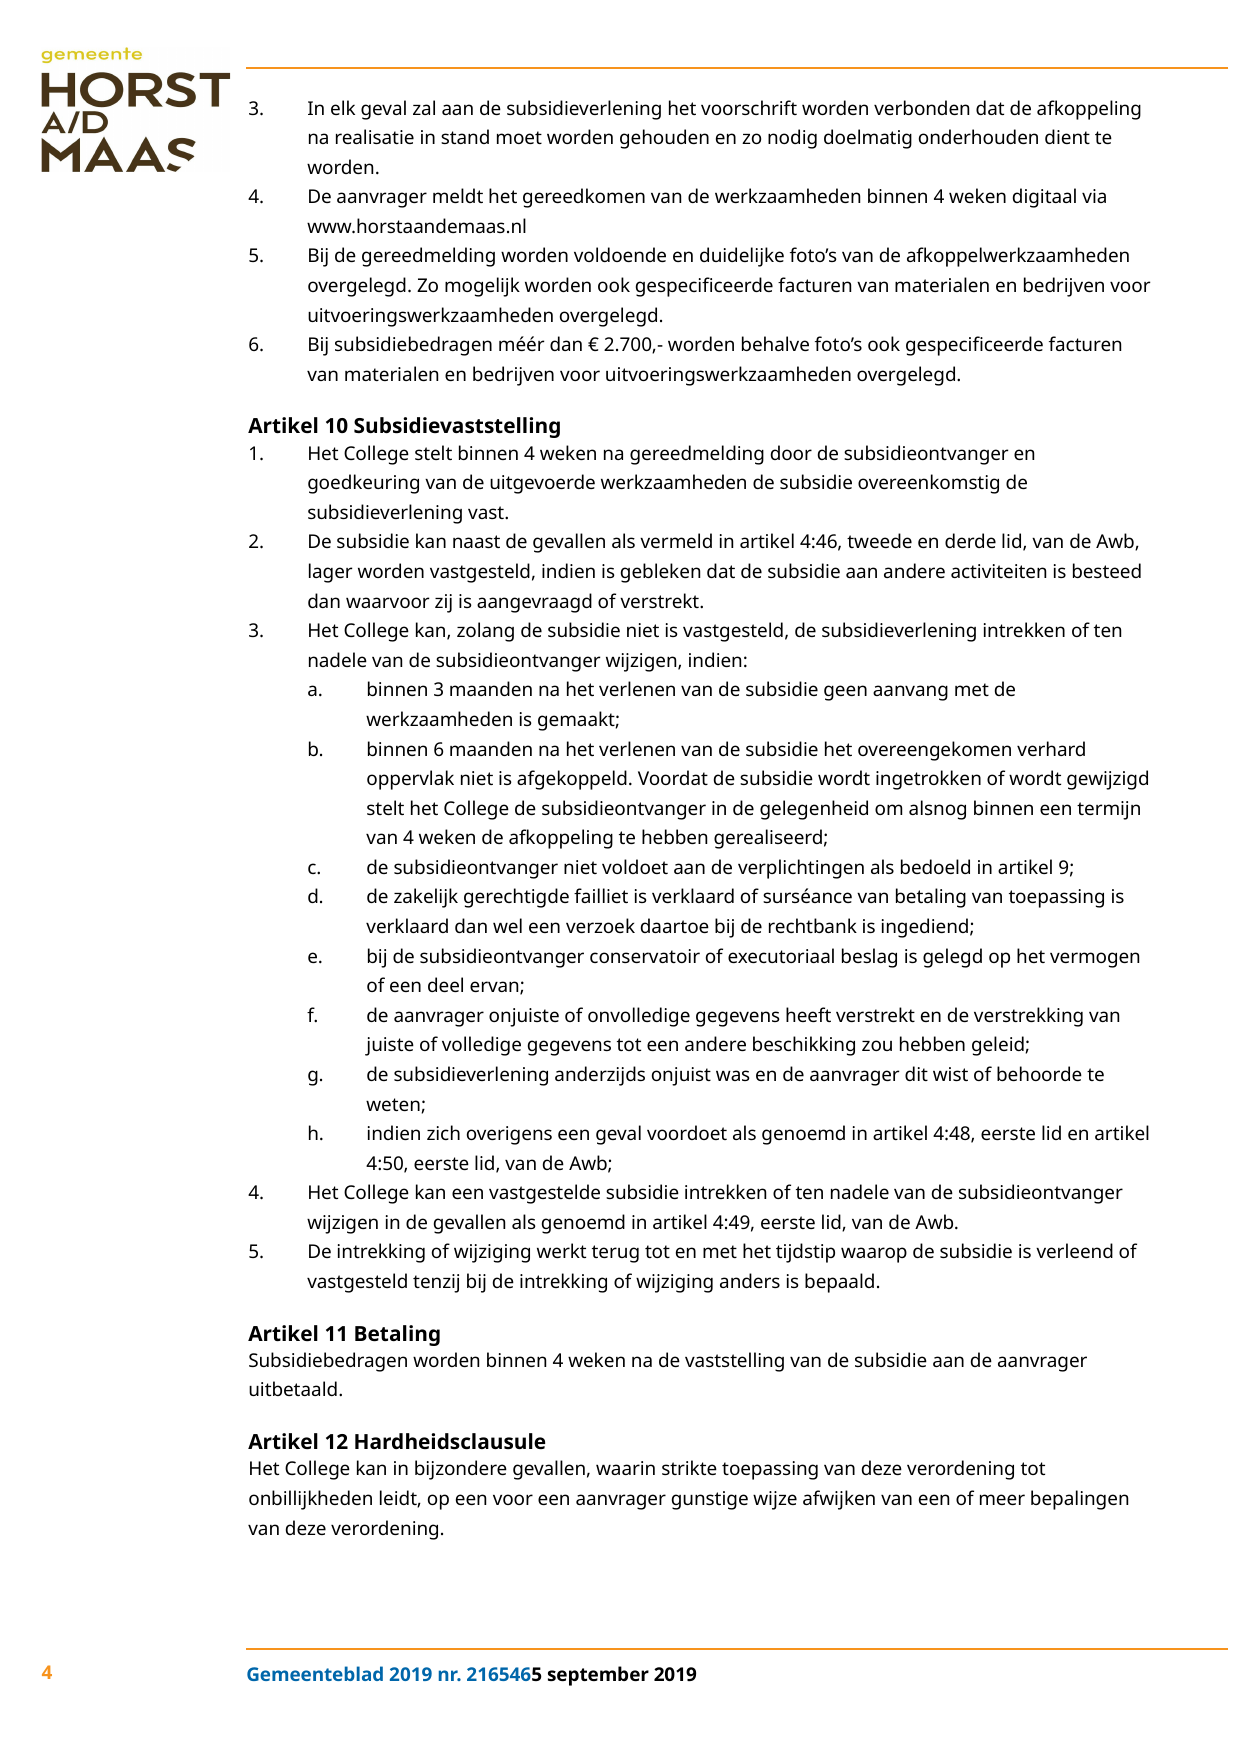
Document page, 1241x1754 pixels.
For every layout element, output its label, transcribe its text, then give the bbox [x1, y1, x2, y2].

list De subsidie kan naast de gevallen als vermeld in artikel 4:46, tweede en derde lid, van de Awb, lager worden vastgesteld, indien is gebleken dat de subsidie aan andere activiteiten is besteed dan waarvoor zij is aangevraagd of verstrekt. [248, 529, 1152, 613]
text Het College kan in bijzondere gevallen, waarin strikte toepassing van deze verordening tot onbillijkheden leidt, op een voor een aanvrager gunstige wijze afwijken van een of meer bepalingen van deze verordening. [248, 1456, 1152, 1540]
list de subsidieontvanger niet voldoet aan de verplichtingen als bedoeld in artikel 9; [307, 854, 1152, 880]
list binnen 6 maanden na het verlenen van de subsidie het overeengekomen verhard oppervlak niet is afgekoppeld. Voordat de subsidie wordt ingetrokken of wordt gewijzigd stelt het College de subsidieontvanger in de gelegenheid om alsnog binnen een termijn van 4 weken de afkoppeling te hebben gerealiseerd; [307, 736, 1152, 850]
list indien zich overigens een geval voordoet als genoemd in artikel 4:48, eerste lid en artikel 4:50, eerste lid, van de Awb; [307, 1120, 1152, 1176]
list de zakelijk gerechtigde failliet is verklaard of surséance van betaling van toepassing is verklaard dan wel een verzoek daartoe bij de rechtbank is ingediend; [307, 884, 1152, 939]
text Subsidiebedragen worden binnen 4 weken na de vaststelling van de subsidie aan de aanvrager uitbetaald. [248, 1347, 1152, 1402]
text Artikel 11 Betaling [248, 1319, 1152, 1347]
list binnen 3 maanden na het verlenen van de subsidie geen aanvang met de werkzaamheden is gemaakt; [307, 677, 1152, 732]
list De intrekking of wijziging werkt terug tot en met het tijdstip waarop de subsidie is verleend of vastgesteld tenzij bij de intrekking of wijziging anders is bepaald. [248, 1239, 1152, 1294]
text Artikel 12 Hardheidsclausule [248, 1427, 1152, 1456]
list bij de subsidieontvanger conservatoir of executoriaal beslag is gelegd op het vermogen of een deel ervan; [307, 943, 1152, 998]
picture [41, 47, 231, 172]
list Het College kan een vastgestelde subsidie intrekken of ten nadele van de subsidieontvanger wijzigen in de gevallen als genoemd in artikel 4:49, eerste lid, van de Awb. [248, 1179, 1152, 1235]
list In elk geval zal aan de subsidieverlening het voorschrift worden verbonden dat de afkoppeling na realisatie in stand moet worden gehouden en zo nodig doelmatig onderhouden dient te worden. [248, 95, 1152, 180]
text Artikel 10 Subsidievaststelling [248, 411, 1152, 440]
list de aanvrager onjuiste of onvolledige gegevens heeft verstrekt en de verstrekking van juiste of volledige gegevens tot een andere beschikking zou hebben geleid; [307, 1002, 1152, 1057]
list Bij de gereedmelding worden voldoende en duidelijke foto’s van de afkoppelwerkzaamheden overgelegd. Zo mogelijk worden ook gespecificeerde facturen van materialen en bedrijven voor uitvoeringswerkzaamheden overgelegd. [248, 243, 1152, 328]
list Het College kan, zolang de subsidie niet is vastgesteld, de subsidieverlening intrekken of ten nadele van de subsidieontvanger wijzigen, indien: [248, 617, 1152, 673]
list De aanvrager meldt het gereedkomen van de werkzaamheden binnen 4 weken digitaal via www.horstaandemaas.nl [248, 183, 1152, 239]
list de subsidieverlening anderzijds onjuist was en de aanvrager dit wist of behoorde te weten; [307, 1061, 1152, 1116]
list Het College stelt binnen 4 weken na gereedmelding door de subsidieontvanger en goedkeuring van de uitgevoerde werkzaamheden de subsidie overeenkomstig de subsidieverlening vast. [248, 440, 1152, 525]
list Bij subsidiebedragen méér dan € 2.700,- worden behalve foto’s ook gespecificeerde facturen van materialen en bedrijven voor uitvoeringswerkzaamheden overgelegd. [248, 331, 1152, 387]
